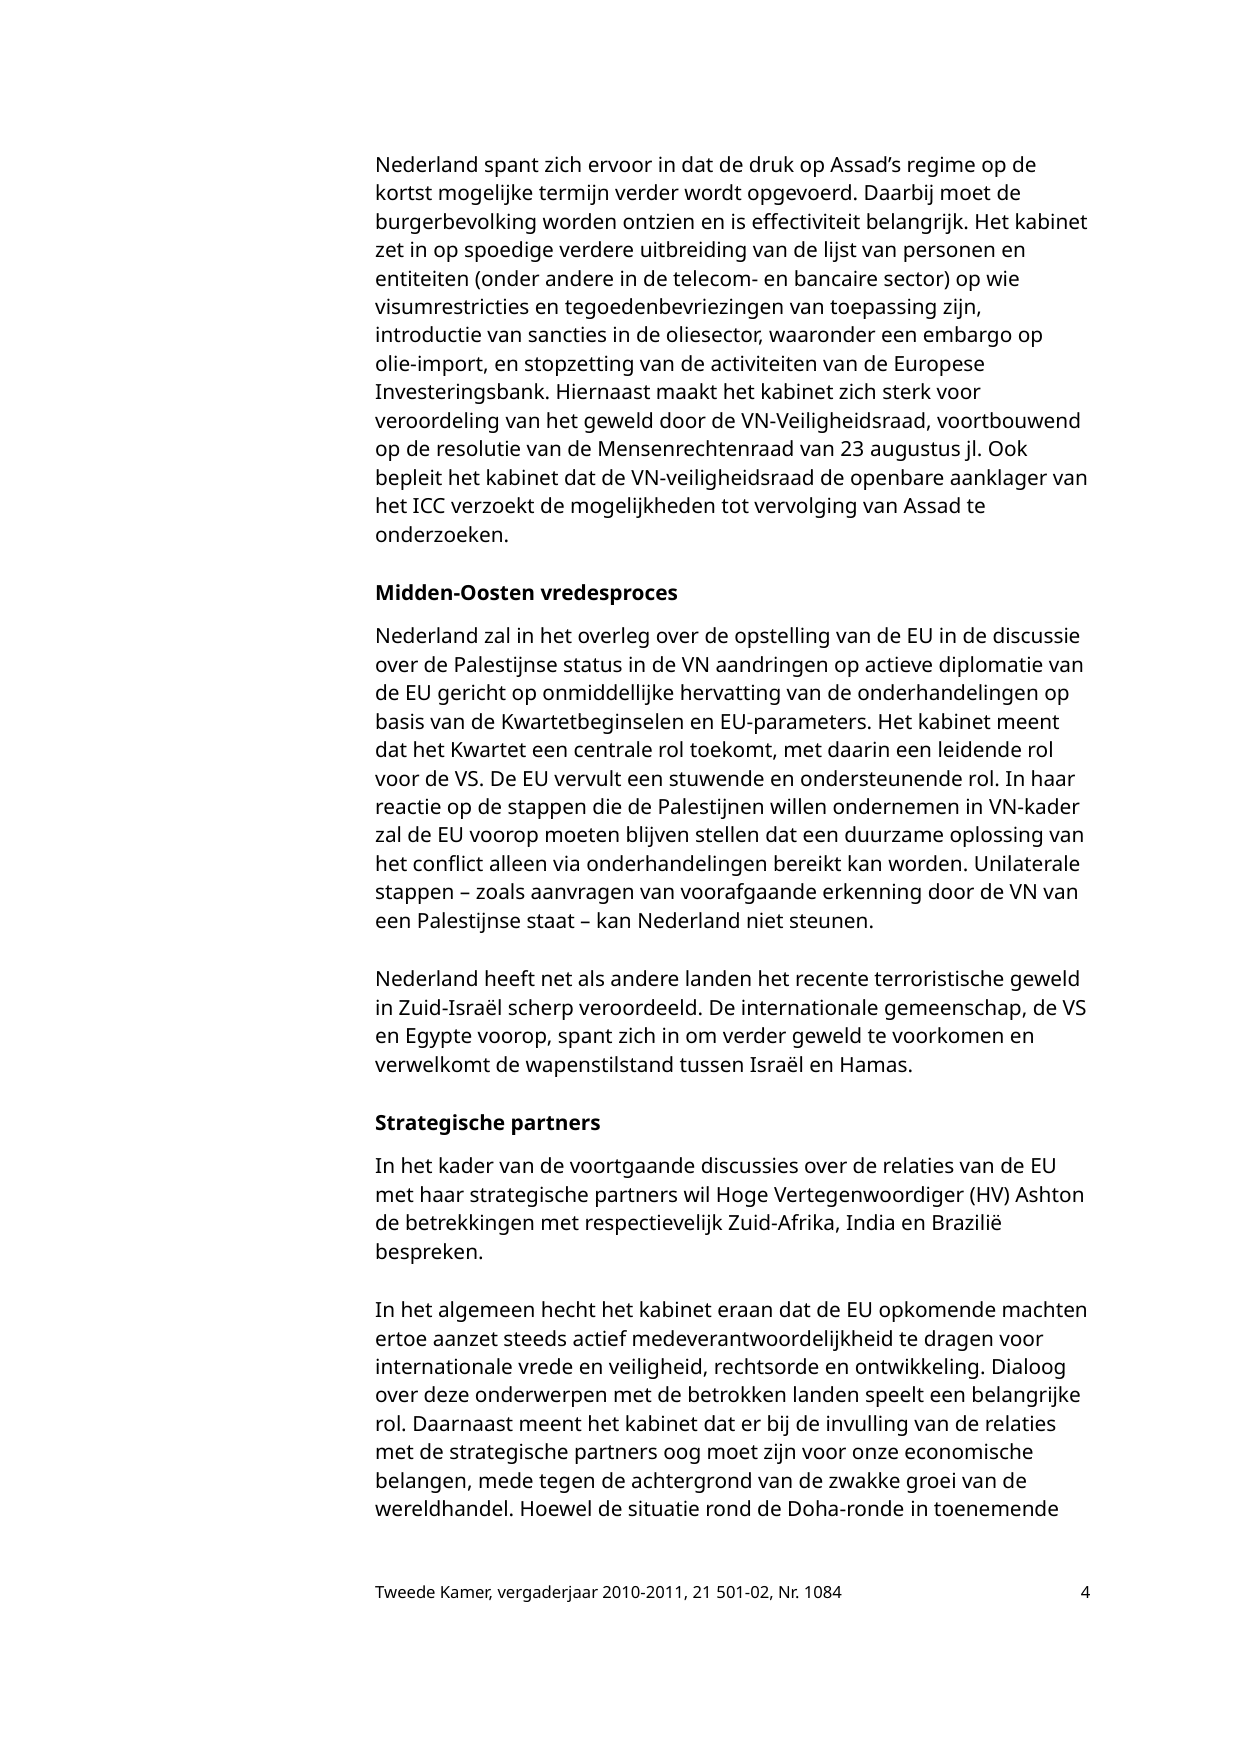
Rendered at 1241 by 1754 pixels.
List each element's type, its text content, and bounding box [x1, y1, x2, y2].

text Nederland spant zich ervoor in dat de druk op Assad’s regime op de kortst mogelijke termijn verder wordt opgevoerd. Daarbij moet de burgerbevolking worden ontzien en is effectiviteit belangrijk. Het kabinet zet in op spoedige verdere uitbreiding van de lijst van personen en entiteiten (onder andere in de telecom- en bancaire sector) op wie visumrestricties en tegoedenbevriezingen van toepassing zijn, introductie van sancties in de oliesector, waaronder een embargo op olie-import, en stopzetting van de activiteiten van de Europese Investeringsbank. Hiernaast maakt het kabinet zich sterk voor veroordeling van het geweld door de VN-Veiligheidsraad, voortbouwend op de resolutie van de Mensenrechtenraad van 23 augustus jl. Ook bepleit het kabinet dat de VN-veiligheidsraad de openbare aanklager van het ICC verzoekt de mogelijkheden tot vervolging van Assad te onderzoeken. [375, 150, 1090, 548]
text Nederland zal in het overleg over de opstelling van de EU in de discussie over de Palestijnse status in de VN aandringen op actieve diplomatie van de EU gericht op onmiddellijke hervatting van de onderhandelingen op basis van de Kwartetbeginselen en EU-parameters. Het kabinet meent dat het Kwartet een centrale rol toekomt, met daarin een leidende rol voor de VS. De EU vervult een stuwende en ondersteunende rol. In haar reactie op de stappen die de Palestijnen willen ondernemen in VN-kader zal de EU voorop moeten blijven stellen dat een duurzame oplossing van het conflict alleen via onderhandelingen bereikt kan worden. Unilaterale stappen – zoals aanvragen van voorafgaande erkenning door de VN van een Palestijnse staat – kan Nederland niet steunen. [375, 622, 1090, 934]
text In het algemeen hecht het kabinet eraan dat de EU opkomende machten ertoe aanzet steeds actief medeverantwoordelijkheid te dragen voor internationale vrede en veiligheid, rechtsorde en ontwikkeling. Dialoog over deze onderwerpen met de betrokken landen speelt een belangrijke rol. Daarnaast meent het kabinet dat er bij de invulling van de relaties met de strategische partners oog moet zijn voor onze economische belangen, mede tegen de achtergrond van de zwakke groei van de wereldhandel. Hoewel de situatie rond de Doha-ronde in toenemende [375, 1295, 1090, 1523]
text In het kader van de voortgaande discussies over de relaties van de EU met haar strategische partners wil Hoge Vertegenwoordiger (HV) Ashton de betrekkingen met respectievelijk Zuid-Afrika, India en Brazilië bespreken. [375, 1152, 1090, 1265]
text Nederland heeft net als andere landen het recente terroristische geweld in Zuid-Israël scherp veroordeeld. De internationale gemeenschap, de VS en Egypte voorop, spant zich in om verder geweld te voorkomen en verwelkomt de wapenstilstand tussen Israël en Hamas. [375, 964, 1090, 1078]
text Strategische partners [375, 1108, 1090, 1137]
text Midden-Oosten vredesproces [375, 578, 1090, 607]
